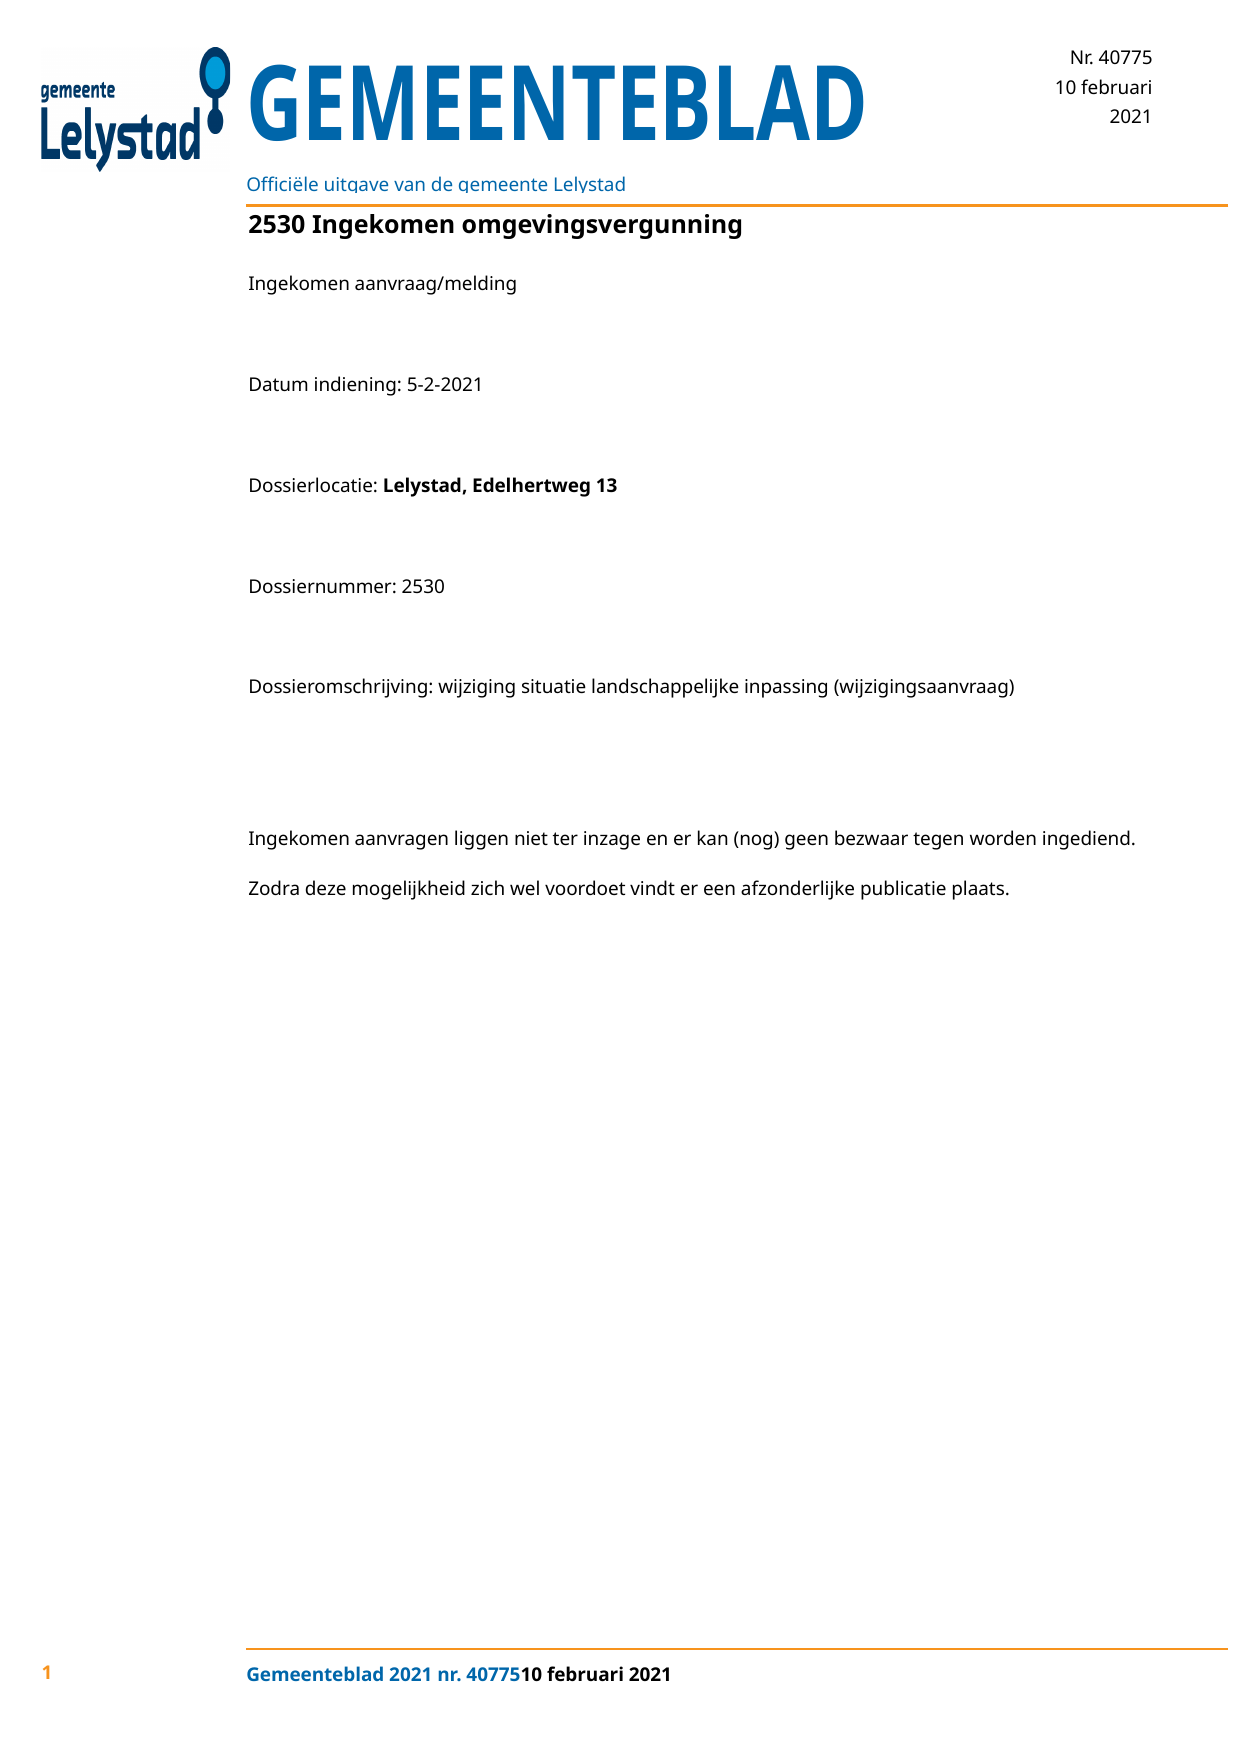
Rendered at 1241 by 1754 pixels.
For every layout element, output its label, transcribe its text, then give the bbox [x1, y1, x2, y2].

text 2530 Ingekomen omgevingsvergunning [248, 207, 1152, 241]
text Dossieromschrijving: wijziging situatie landschappelijke inpassing (wijzigingsaanvraag) [248, 674, 1152, 699]
text Datum indiening: 5-2-2021 [248, 371, 1152, 397]
text Ingekomen aanvragen liggen niet ter inzage en er kan (nog) geen bezwaar tegen worden ingediend. [248, 825, 1152, 851]
text Dossiernummer: 2530 [248, 573, 1152, 598]
text Dossierlocatie: Lelystad, Edelhertweg 13 [248, 472, 1152, 498]
picture [41, 47, 231, 172]
text Ingekomen aanvraag/melding [248, 270, 1152, 296]
text Zodra deze mogelijkheid zich wel voordoet vindt er een afzonderlijke publicatie plaats. [248, 875, 1152, 901]
